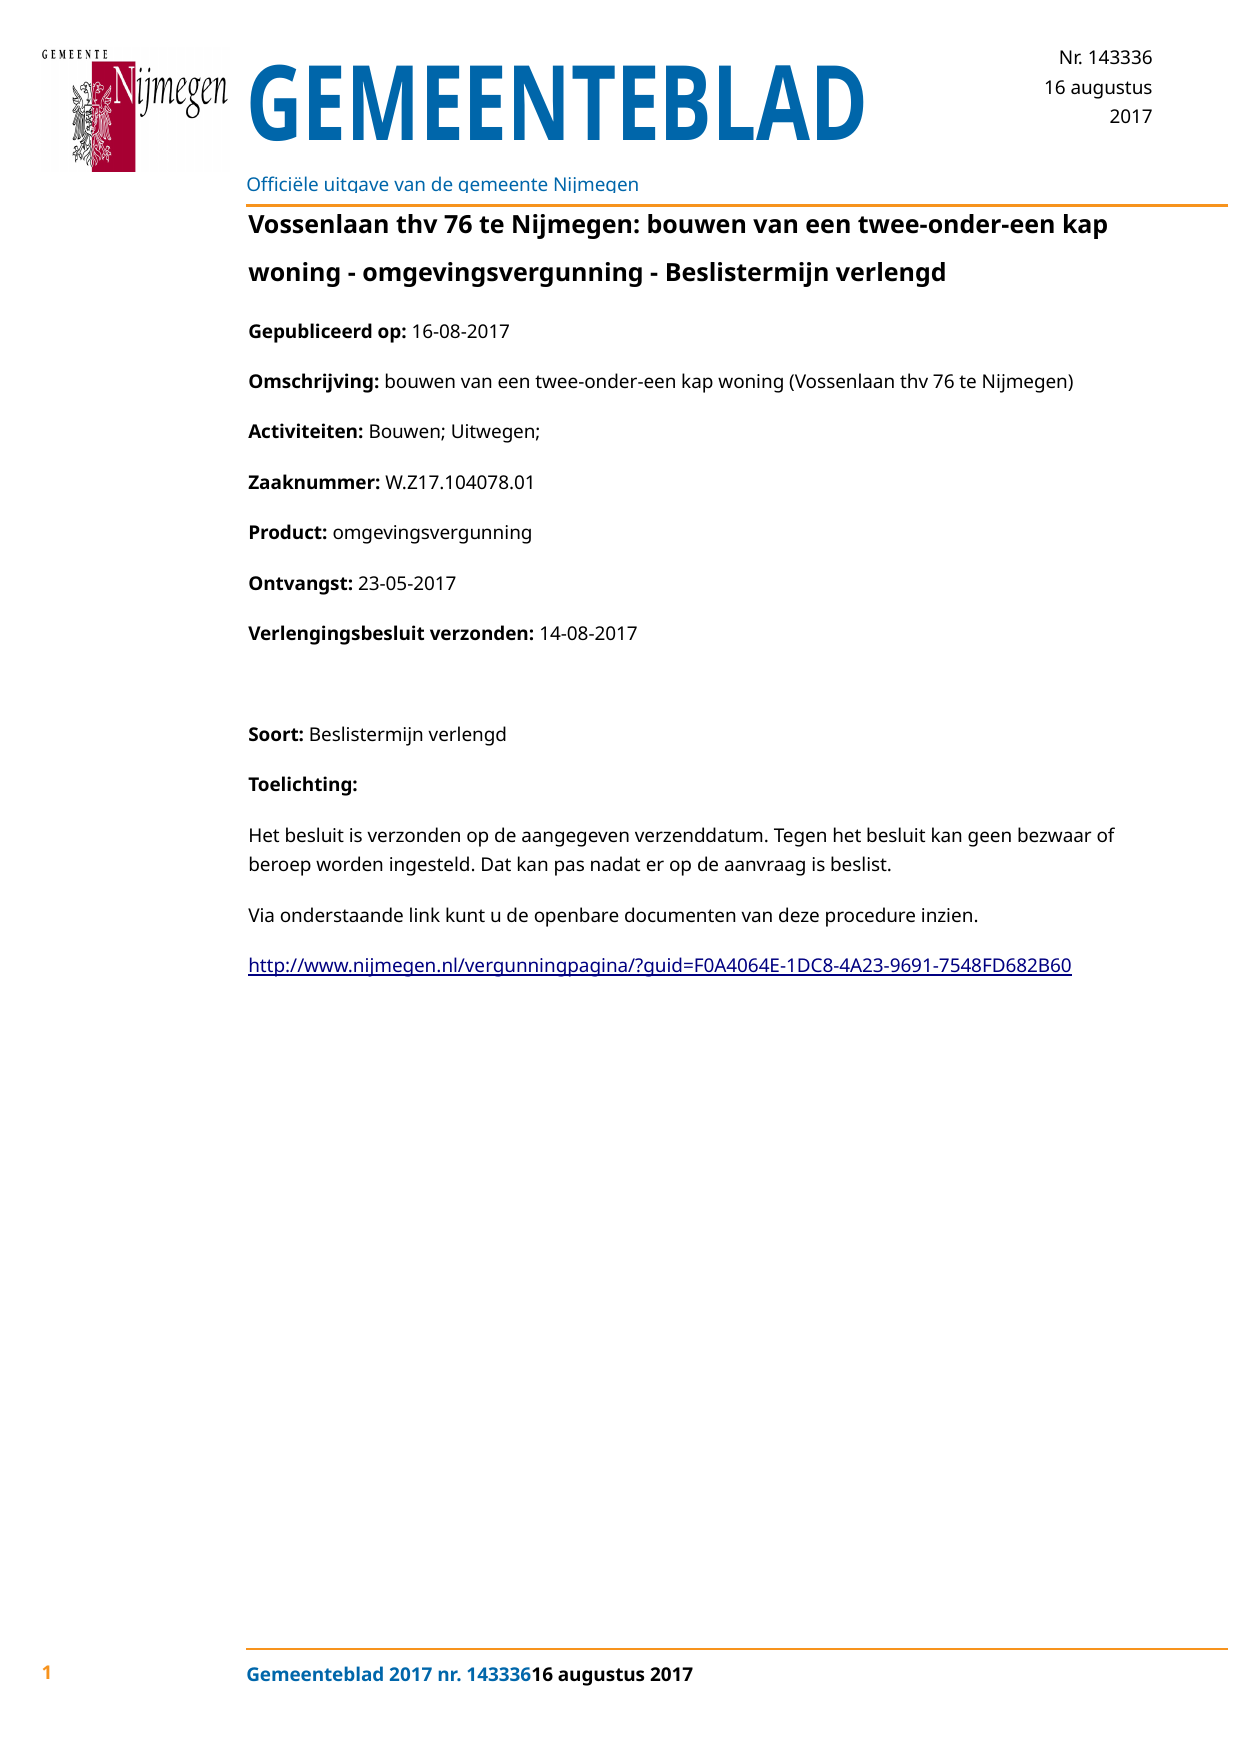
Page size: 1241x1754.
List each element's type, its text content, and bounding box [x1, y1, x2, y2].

text http://www.nijmegen.nl/vergunningpagina/?guid=F0A4064E-1DC8-4A23-9691-7548FD682B60 [248, 952, 1152, 978]
text Omschrijving: bouwen van een twee-onder-een kap woning (Vossenlaan thv 76 te Nijmegen) [248, 368, 1152, 394]
text Het besluit is verzonden op de aangegeven verzenddatum. Tegen het besluit kan geen bezwaar of beroep worden ingesteld. Dat kan pas nadat er op de aanvraag is beslist. [248, 822, 1152, 877]
text Ontvangst: 23-05-2017 [248, 570, 1152, 596]
text Via onderstaande link kunt u de openbare documenten van deze procedure inzien. [248, 902, 1152, 928]
text Activiteiten: Bouwen; Uitwegen; [248, 419, 1152, 444]
picture [41, 47, 231, 172]
text Product: omgevingsvergunning [248, 519, 1152, 545]
text Verlengingsbesluit verzonden: 14-08-2017 [248, 620, 1152, 646]
text Gepubliceerd op: 16-08-2017 [248, 318, 1152, 344]
text Zaaknummer: W.Z17.104078.01 [248, 469, 1152, 495]
text Soort: Beslistermijn verlengd [248, 721, 1152, 747]
text Toelichting: [248, 772, 1152, 797]
text Vossenlaan thv 76 te Nijmegen: bouwen van een twee-onder-een kap woning - omgevingsvergunning - Beslistermijn verlengd [248, 207, 1152, 288]
